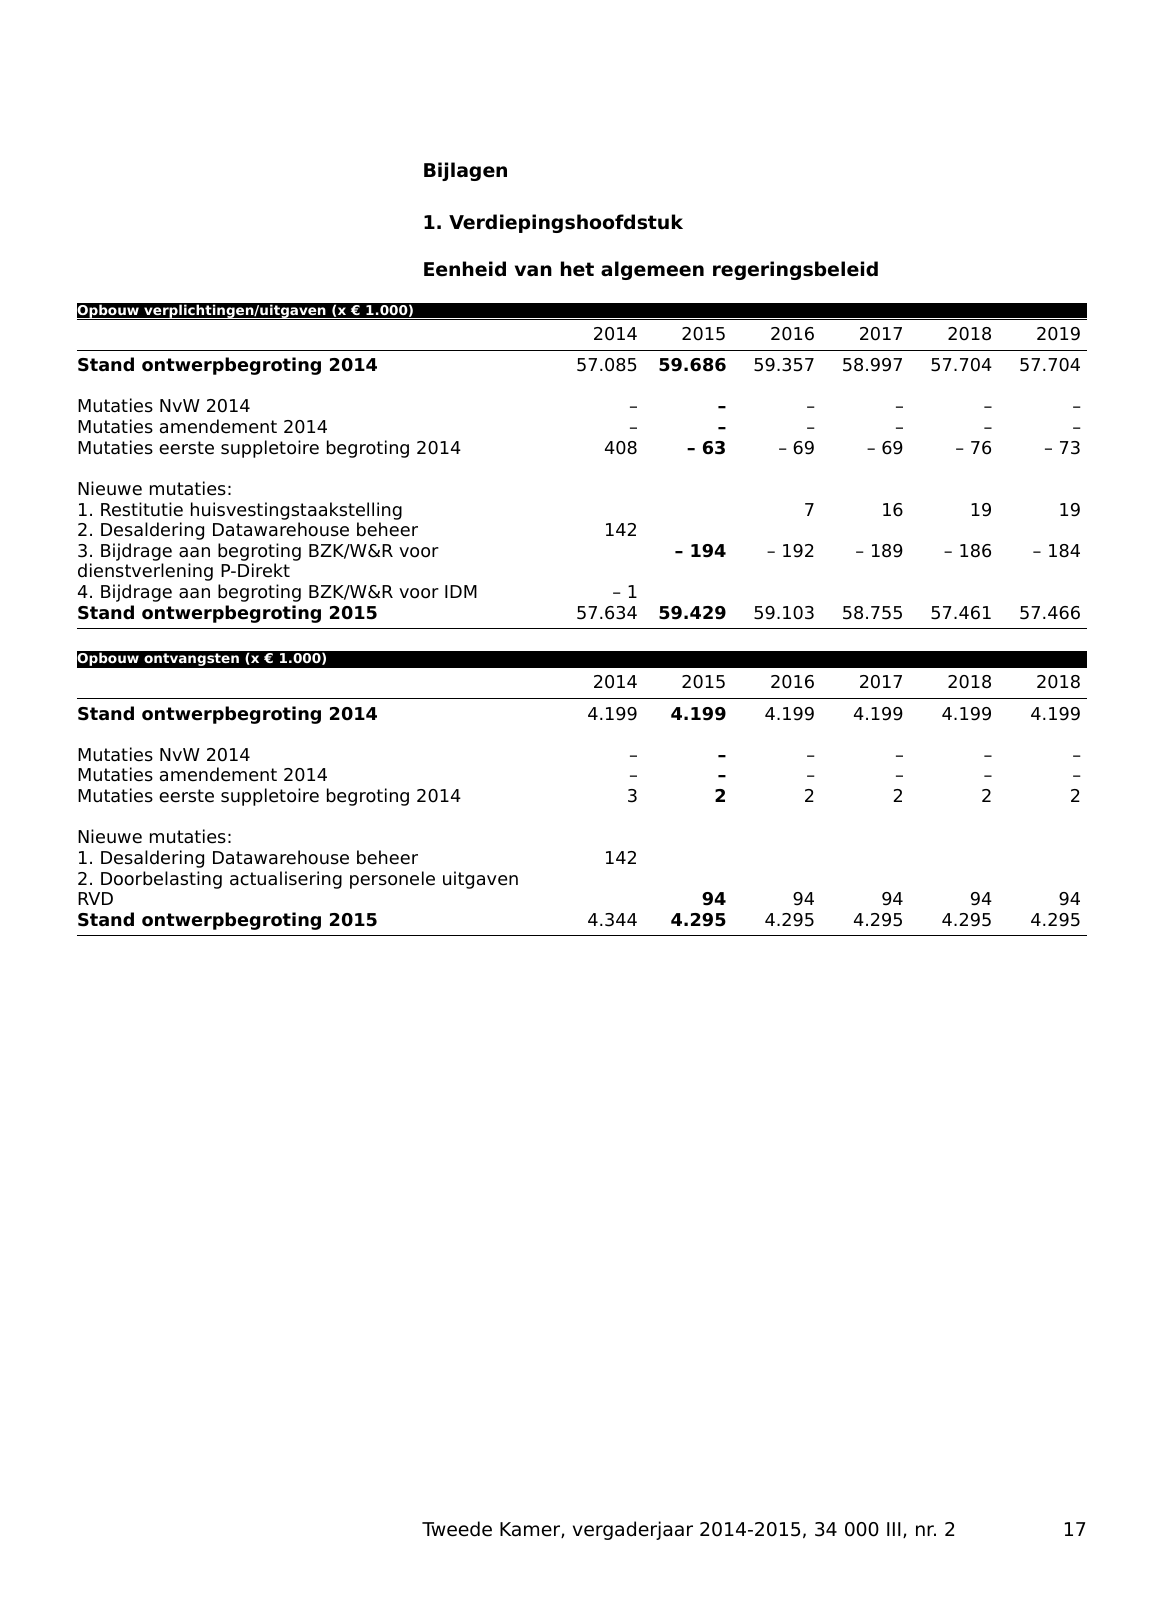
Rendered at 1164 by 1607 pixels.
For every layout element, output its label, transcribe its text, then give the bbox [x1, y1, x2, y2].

table_cell [644, 376, 732, 396]
table_cell 4.295 [732, 910, 821, 935]
table_cell 57.461 [909, 603, 998, 628]
table_cell – 73 [998, 438, 1087, 458]
table_cell – 1 [555, 582, 644, 603]
table_cell – [821, 745, 909, 765]
table_cell [732, 520, 821, 541]
table_cell Stand ontwerpbegroting 2015 [77, 603, 555, 628]
table_cell 408 [555, 438, 644, 458]
table_cell – 194 [644, 541, 732, 582]
table_cell – [555, 417, 644, 438]
table_cell 4.199 [821, 699, 909, 724]
table_cell – 69 [821, 438, 909, 458]
table_cell [644, 582, 732, 603]
table_cell [732, 582, 821, 603]
table_cell [732, 848, 821, 868]
table_cell 4.295 [644, 910, 732, 935]
subtitle 1. Verdiepingshoofdstuk [422, 212, 1087, 234]
table_cell [732, 807, 821, 827]
table_cell 4.295 [998, 910, 1087, 935]
table_cell 2014 [555, 668, 644, 698]
table_cell – [909, 396, 998, 417]
table_cell [555, 869, 644, 889]
table_cell [998, 848, 1087, 868]
table_cell 2018 [909, 320, 998, 349]
table_cell 2 [909, 786, 998, 807]
table_cell [644, 500, 732, 520]
table_cell 59.103 [732, 603, 821, 628]
table_cell 3 [555, 786, 644, 807]
table_cell [644, 724, 732, 745]
table_cell – [732, 745, 821, 765]
table_cell [821, 827, 909, 848]
table_cell – [555, 745, 644, 765]
table_cell 2014 [555, 320, 644, 349]
table_cell [821, 807, 909, 827]
table_cell – [555, 765, 644, 786]
table_cell [998, 807, 1087, 827]
table_cell [732, 827, 821, 848]
table_cell [644, 520, 732, 541]
table_cell – [909, 765, 998, 786]
table_cell [77, 458, 555, 479]
table_cell – [821, 765, 909, 786]
table_cell [909, 807, 998, 827]
table_cell – [998, 765, 1087, 786]
table_cell [998, 582, 1087, 603]
table_cell [821, 869, 909, 889]
table_cell [998, 724, 1087, 745]
table_cell 2016 [732, 668, 821, 698]
table_cell [909, 479, 998, 499]
table_cell 2015 [644, 320, 732, 349]
table_cell Mutaties eerste suppletoire begroting 2014 [77, 438, 555, 458]
table_cell 59.686 [644, 351, 732, 376]
table_cell 2. Desaldering Datawarehouse beheer [77, 520, 555, 541]
table_cell [909, 869, 998, 889]
table_cell [555, 458, 644, 479]
table_cell [998, 827, 1087, 848]
table_cell 2 [732, 786, 821, 807]
table_cell Mutaties NvW 2014 [77, 745, 555, 765]
table_cell – [644, 396, 732, 417]
table_cell – [909, 745, 998, 765]
table_cell 2018 [909, 668, 998, 698]
table_cell Mutaties eerste suppletoire begroting 2014 [77, 786, 555, 807]
table_cell 94 [644, 889, 732, 910]
table_cell 2. Doorbelasting actualisering personele uitgaven [77, 869, 555, 889]
table_cell 2018 [998, 668, 1087, 698]
table_cell [821, 479, 909, 499]
table_cell [555, 724, 644, 745]
table_cell [77, 320, 555, 349]
table_cell [555, 500, 644, 520]
table_cell 2 [998, 786, 1087, 807]
table_cell 3. Bijdrage aan begroting BZK/W&R voor dienstverlening P-Direkt [77, 541, 555, 582]
table_cell [909, 848, 998, 868]
table_cell [821, 724, 909, 745]
table_cell – [555, 396, 644, 417]
table_cell 57.704 [909, 351, 998, 376]
table_cell [555, 827, 644, 848]
table_cell [998, 458, 1087, 479]
table_cell 1. Restitutie huisvestingstaakstelling [77, 500, 555, 520]
table_cell [77, 668, 555, 698]
table_cell [77, 807, 555, 827]
table_cell Nieuwe mutaties: [77, 827, 555, 848]
table_cell [909, 827, 998, 848]
table_cell – 192 [732, 541, 821, 582]
table_cell 142 [555, 520, 644, 541]
table_cell 4.199 [909, 699, 998, 724]
table_cell Stand ontwerpbegroting 2014 [77, 351, 555, 376]
table_cell 2017 [821, 320, 909, 349]
table_cell [644, 848, 732, 868]
table_cell 2019 [998, 320, 1087, 349]
table_cell 4. Bijdrage aan begroting BZK/W&R voor IDM [77, 582, 555, 603]
table_cell 19 [998, 500, 1087, 520]
table_cell 2015 [644, 668, 732, 698]
table_cell 58.997 [821, 351, 909, 376]
table_cell 16 [821, 500, 909, 520]
table_cell – [644, 745, 732, 765]
table_cell [644, 807, 732, 827]
table_cell 57.466 [998, 603, 1087, 628]
table_cell – [644, 765, 732, 786]
table_cell 2 [644, 786, 732, 807]
table_cell [732, 724, 821, 745]
table_cell 2 [821, 786, 909, 807]
table_cell [821, 520, 909, 541]
table_cell – 63 [644, 438, 732, 458]
table_cell – [732, 396, 821, 417]
table_cell [732, 376, 821, 396]
table_cell – 184 [998, 541, 1087, 582]
table_cell 7 [732, 500, 821, 520]
subtitle Bijlagen [422, 160, 1087, 182]
table_cell [732, 869, 821, 889]
table_cell [644, 869, 732, 889]
table_cell – [821, 417, 909, 438]
table_cell 4.199 [644, 699, 732, 724]
table_cell [998, 376, 1087, 396]
table_cell RVD [77, 889, 555, 910]
table_cell – 69 [732, 438, 821, 458]
table_cell [821, 376, 909, 396]
table_header Opbouw verplichtingen/uitgaven (x € 1.000) [77, 303, 1087, 318]
table_cell Stand ontwerpbegroting 2015 [77, 910, 555, 935]
table_cell [909, 376, 998, 396]
table_cell Mutaties NvW 2014 [77, 396, 555, 417]
table_cell Nieuwe mutaties: [77, 479, 555, 499]
table_cell [555, 889, 644, 910]
table_cell 4.199 [732, 699, 821, 724]
table_cell [998, 479, 1087, 499]
subtitle Eenheid van het algemeen regeringsbeleid [422, 259, 1087, 281]
table_cell – [998, 396, 1087, 417]
table_cell 142 [555, 848, 644, 868]
table_cell 19 [909, 500, 998, 520]
table_cell – [732, 417, 821, 438]
table_cell [998, 520, 1087, 541]
table_cell – [732, 765, 821, 786]
table_cell 57.634 [555, 603, 644, 628]
table_cell [909, 724, 998, 745]
table_cell Mutaties amendement 2014 [77, 417, 555, 438]
table_cell [909, 520, 998, 541]
table_cell 59.429 [644, 603, 732, 628]
table_cell 4.199 [555, 699, 644, 724]
table_cell – [909, 417, 998, 438]
table_cell Mutaties amendement 2014 [77, 765, 555, 786]
table_cell – [821, 396, 909, 417]
table_cell 2016 [732, 320, 821, 349]
table_cell [821, 848, 909, 868]
table_header Opbouw ontvangsten (x € 1.000) [77, 651, 1087, 667]
table_cell Stand ontwerpbegroting 2014 [77, 699, 555, 724]
table_cell 94 [732, 889, 821, 910]
table_cell [555, 376, 644, 396]
table_cell [555, 541, 644, 582]
table_cell 57.704 [998, 351, 1087, 376]
table_cell 2017 [821, 668, 909, 698]
table_cell 94 [998, 889, 1087, 910]
table_cell [77, 376, 555, 396]
table_cell 94 [909, 889, 998, 910]
table_cell – [998, 417, 1087, 438]
table_cell – 189 [821, 541, 909, 582]
table_cell 58.755 [821, 603, 909, 628]
table_cell [644, 827, 732, 848]
table_cell [732, 458, 821, 479]
table_cell 94 [821, 889, 909, 910]
table_cell 59.357 [732, 351, 821, 376]
table_cell 4.295 [821, 910, 909, 935]
table_cell 1. Desaldering Datawarehouse beheer [77, 848, 555, 868]
table_cell [821, 582, 909, 603]
table_cell [998, 869, 1087, 889]
table_cell [732, 479, 821, 499]
table_cell [77, 724, 555, 745]
table_cell [909, 582, 998, 603]
table_cell – [644, 417, 732, 438]
table_cell 57.085 [555, 351, 644, 376]
table_cell [644, 458, 732, 479]
table_cell [644, 479, 732, 499]
table_cell – 186 [909, 541, 998, 582]
table_cell – [998, 745, 1087, 765]
table_cell 4.295 [909, 910, 998, 935]
table_cell [821, 458, 909, 479]
table_cell [555, 479, 644, 499]
table_cell 4.199 [998, 699, 1087, 724]
table_cell 4.344 [555, 910, 644, 935]
table_cell [555, 807, 644, 827]
table_cell [909, 458, 998, 479]
table_cell – 76 [909, 438, 998, 458]
